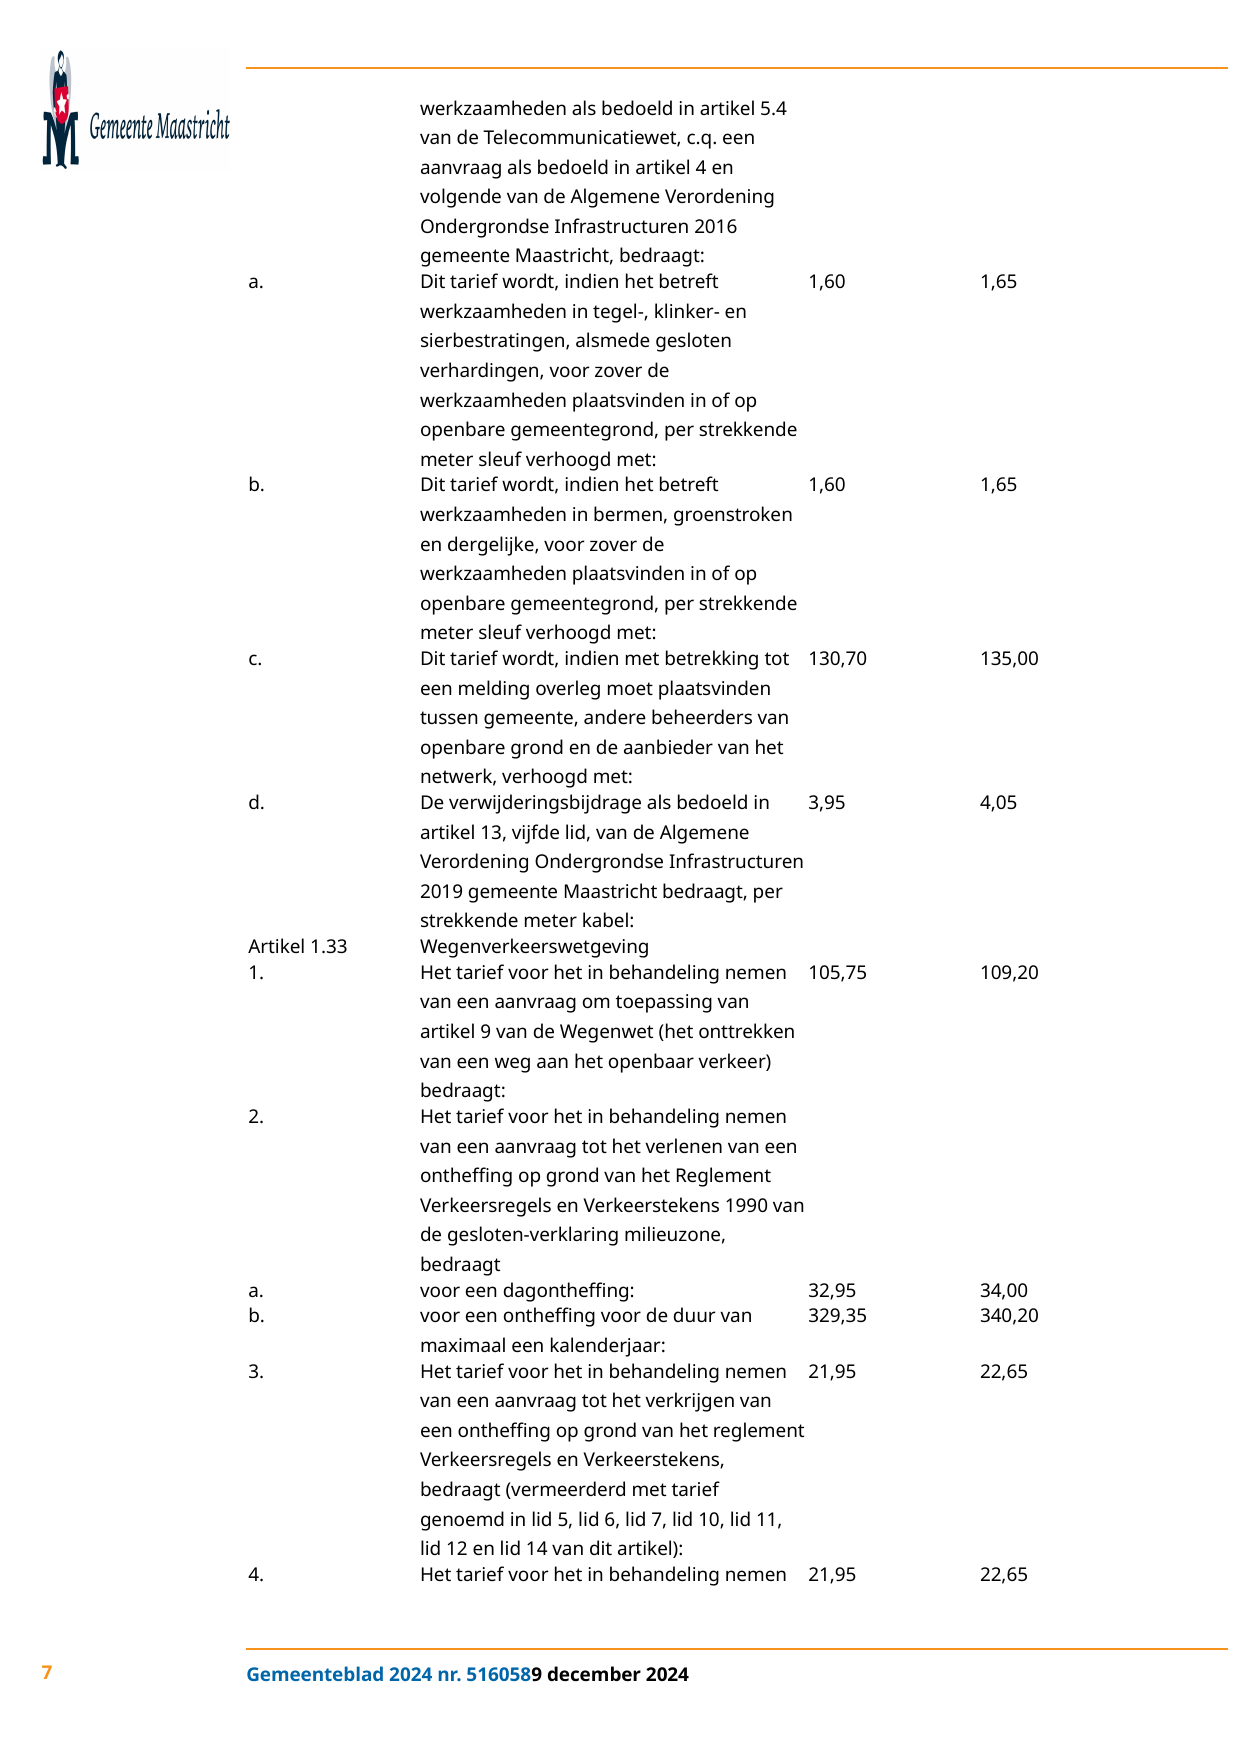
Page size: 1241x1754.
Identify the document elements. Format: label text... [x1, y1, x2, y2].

table_cell 135,00 [980, 645, 1152, 789]
table_cell Het tarief voor het in behandeling nemen [420, 1561, 808, 1587]
table_cell a. [248, 269, 420, 472]
table_cell c. [248, 645, 420, 789]
table_cell b. [248, 1303, 420, 1358]
table_cell 130,70 [808, 645, 980, 789]
table_cell Het tarief voor het in behandeling nemen van een aanvraag om toepassing van artikel 9 van de Wegenwet (het onttrekken van een weg aan het openbaar verkeer) bedraagt: [420, 959, 808, 1103]
table_cell 32,95 [808, 1277, 980, 1303]
table_cell 1. [248, 959, 420, 1103]
table_cell Dit tarief wordt, indien het betreft werkzaamheden in bermen, groenstroken en dergelijke, voor zover de werkzaamheden plaatsvinden in of op openbare gemeentegrond, per strekkende meter sleuf verhoogd met: [420, 472, 808, 645]
table_cell De verwijderingsbijdrage als bedoeld in artikel 13, vijfde lid, van de Algemene Verordening Ondergrondse Infrastructuren 2019 gemeente Maastricht bedraagt, per strekkende meter kabel: [420, 789, 808, 933]
table_cell 1,60 [808, 269, 980, 472]
table_cell 3,95 [808, 789, 980, 933]
table_cell d. [248, 789, 420, 933]
table_cell 4,05 [980, 789, 1152, 933]
table_cell 340,20 [980, 1303, 1152, 1358]
table_cell voor een dagontheffing: [420, 1277, 808, 1303]
table_cell [808, 95, 980, 268]
table_cell 4. [248, 1561, 420, 1587]
table_cell Wegenverkeerswetgeving [420, 934, 808, 959]
table_cell 329,35 [808, 1303, 980, 1358]
table_cell [980, 934, 1152, 959]
table_cell Artikel 1.33 [248, 934, 420, 959]
table_cell 21,95 [808, 1358, 980, 1561]
table_cell 1,65 [980, 269, 1152, 472]
table_cell 109,20 [980, 959, 1152, 1103]
table_cell 34,00 [980, 1277, 1152, 1303]
table_cell 1,65 [980, 472, 1152, 645]
picture [41, 47, 231, 172]
table_cell [808, 1103, 980, 1277]
table_cell 2. [248, 1103, 420, 1277]
table_cell werkzaamheden als bedoeld in artikel 5.4 van de Telecommunicatiewet, c.q. een aanvraag als bedoeld in artikel 4 en volgende van de Algemene Verordening Ondergrondse Infrastructuren 2016 gemeente Maastricht, bedraagt: [420, 95, 808, 268]
table_cell [808, 934, 980, 959]
table_cell Dit tarief wordt, indien met betrekking tot een melding overleg moet plaatsvinden tussen gemeente, andere beheerders van openbare grond en de aanbieder van het netwerk, verhoogd met: [420, 645, 808, 789]
table_cell 105,75 [808, 959, 980, 1103]
table_cell 21,95 [808, 1561, 980, 1587]
table_cell 22,65 [980, 1358, 1152, 1561]
table_cell [980, 95, 1152, 268]
table_cell 3. [248, 1358, 420, 1561]
table_cell voor een ontheffing voor de duur van maximaal een kalenderjaar: [420, 1303, 808, 1358]
table_cell 1,60 [808, 472, 980, 645]
table_cell Het tarief voor het in behandeling nemen van een aanvraag tot het verkrijgen van een ontheffing op grond van het reglement Verkeersregels en Verkeerstekens, bedraagt (vermeerderd met tarief genoemd in lid 5, lid 6, lid 7, lid 10, lid 11, lid 12 en lid 14 van dit artikel): [420, 1358, 808, 1561]
table_cell Dit tarief wordt, indien het betreft werkzaamheden in tegel-, klinker- en sierbestratingen, alsmede gesloten verhardingen, voor zover de werkzaamheden plaatsvinden in of op openbare gemeentegrond, per strekkende meter sleuf verhoogd met: [420, 269, 808, 472]
table_cell b. [248, 472, 420, 645]
table_cell [980, 1103, 1152, 1277]
table_cell [248, 95, 420, 268]
table_cell 22,65 [980, 1561, 1152, 1587]
table_cell a. [248, 1277, 420, 1303]
table_cell Het tarief voor het in behandeling nemen van een aanvraag tot het verlenen van een ontheffing op grond van het Reglement Verkeersregels en Verkeerstekens 1990 van de gesloten-verklaring milieuzone, bedraagt [420, 1103, 808, 1277]
